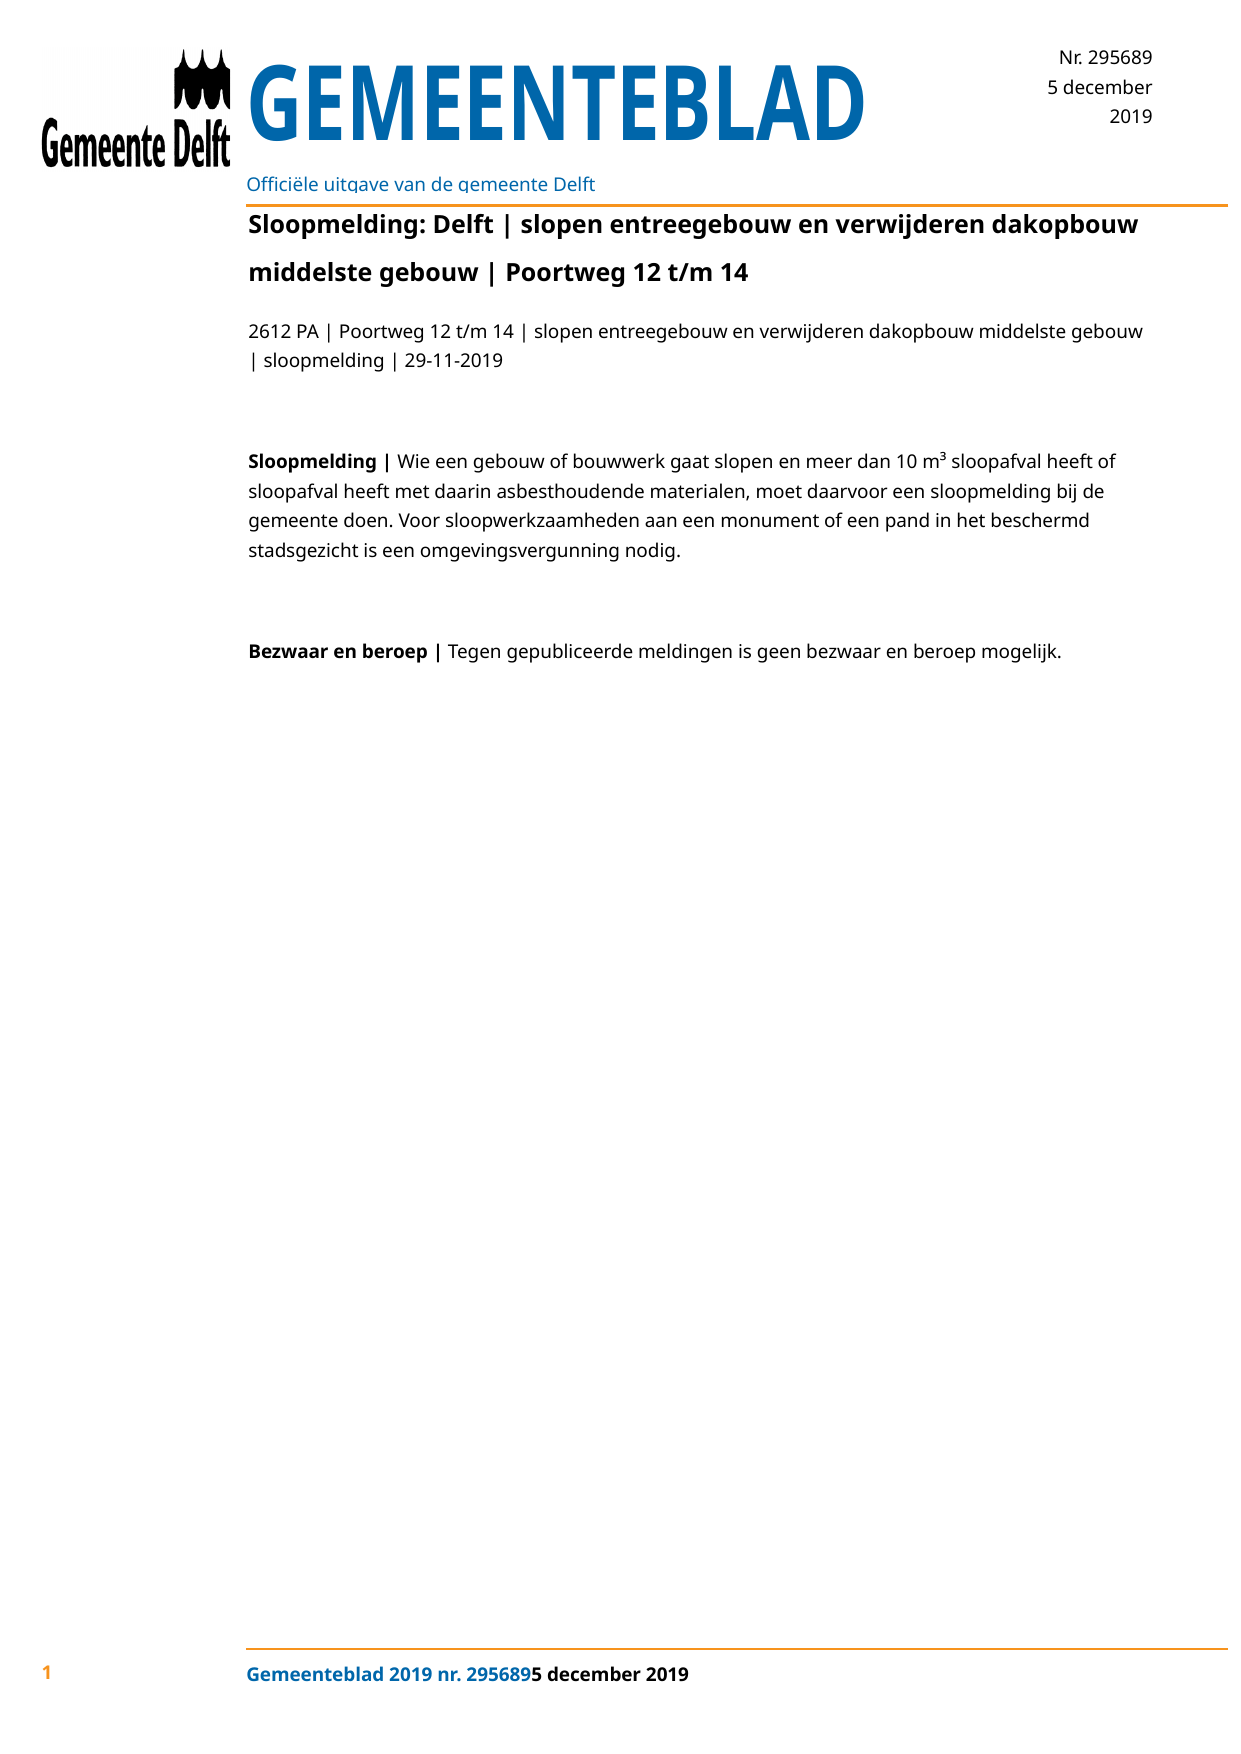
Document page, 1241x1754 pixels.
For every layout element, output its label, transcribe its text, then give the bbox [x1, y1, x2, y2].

text Sloopmelding | Wie een gebouw of bouwwerk gaat slopen en meer dan 10 m³ sloopafval heeft of sloopafval heeft met daarin asbesthoudende materialen, moet daarvoor een sloopmelding bij de gemeente doen. Voor sloopwerkzaamheden aan een monument of een pand in het beschermd stadsgezicht is een omgevingsvergunning nodig. [248, 448, 1152, 563]
text Bezwaar en beroep | Tegen gepubliceerde meldingen is geen bezwaar en beroep mogelijk. [248, 638, 1152, 664]
text 2612 PA | Poortweg 12 t/m 14 | slopen entreegebouw en verwijderen dakopbouw middelste gebouw | sloopmelding | 29-11-2019 [248, 318, 1152, 373]
text Sloopmelding: Delft | slopen entreegebouw en verwijderen dakopbouw middelste gebouw | Poortweg 12 t/m 14 [248, 207, 1152, 288]
picture [41, 47, 231, 172]
